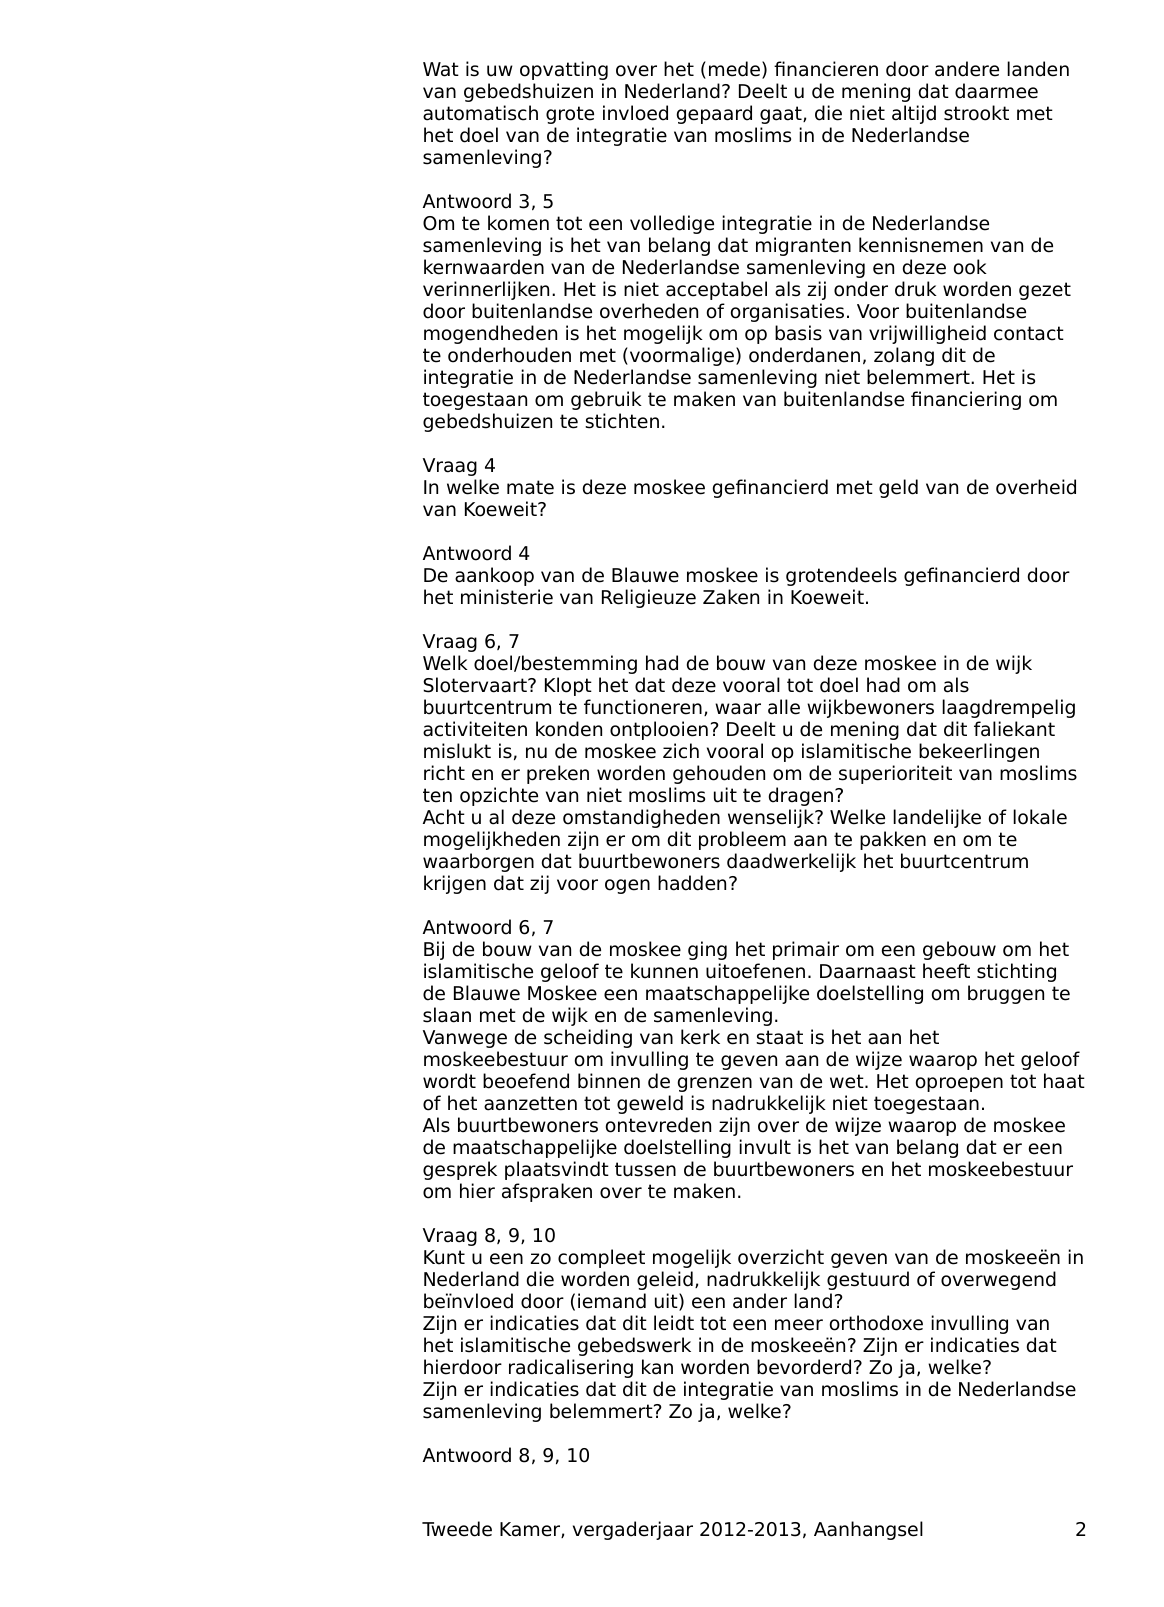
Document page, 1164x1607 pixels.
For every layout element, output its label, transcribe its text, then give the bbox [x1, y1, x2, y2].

text Vanwege de scheiding van kerk en staat is het aan het moskeebestuur om invulling te geven aan de wijze waarop het geloof wordt beoefend binnen de grenzen van de wet. Het oproepen tot haat of het aanzetten tot geweld is nadrukkelijk niet toegestaan. [422, 1027, 1087, 1115]
text Antwoord 8, 9, 10 [422, 1445, 1087, 1467]
text Antwoord 3, 5 [422, 191, 1087, 213]
text Als buurtbewoners ontevreden zijn over de wijze waarop de moskee de maatschappelijke doelstelling invult is het van belang dat er een gesprek plaatsvindt tussen de buurtbewoners en het moskeebestuur om hier afspraken over te maken. [422, 1115, 1087, 1203]
text Welk doel/bestemming had de bouw van deze moskee in de wijk Slotervaart? Klopt het dat deze vooral tot doel had om als buurtcentrum te functioneren, waar alle wijkbewoners laagdrempelig activiteiten konden ontplooien? Deelt u de mening dat dit faliekant mislukt is, nu de moskee zich vooral op islamitische bekeerlingen richt en er preken worden gehouden om de superioriteit van moslims ten opzichte van niet moslims uit te dragen? [422, 653, 1087, 807]
text Bij de bouw van de moskee ging het primair om een gebouw om het islamitische geloof te kunnen uitoefenen. Daarnaast heeft stichting de Blauwe Moskee een maatschappelijke doelstelling om bruggen te slaan met de wijk en de samenleving. [422, 939, 1087, 1027]
text Om te komen tot een volledige integratie in de Nederlandse samenleving is het van belang dat migranten kennisnemen van de kernwaarden van de Nederlandse samenleving en deze ook verinnerlijken. Het is niet acceptabel als zij onder druk worden gezet door buitenlandse overheden of organisaties. Voor buitenlandse mogendheden is het mogelijk om op basis van vrijwilligheid contact te onderhouden met (voormalige) onderdanen, zolang dit de integratie in de Nederlandse samenleving niet belemmert. Het is toegestaan om gebruik te maken van buitenlandse financiering om gebedshuizen te stichten. [422, 213, 1087, 433]
text Vraag 8, 9, 10 [422, 1225, 1087, 1247]
text Antwoord 6, 7 [422, 917, 1087, 939]
text In welke mate is deze moskee gefinancierd met geld van de overheid van Koeweit? [422, 477, 1087, 521]
text Zijn er indicaties dat dit leidt tot een meer orthodoxe invulling van het islamitische gebedswerk in de moskeeën? Zijn er indicaties dat hierdoor radicalisering kan worden bevorderd? Zo ja, welke? [422, 1313, 1087, 1379]
text Vraag 6, 7 [422, 631, 1087, 653]
text De aankoop van de Blauwe moskee is grotendeels gefinancierd door het ministerie van Religieuze Zaken in Koeweit. [422, 565, 1087, 609]
text Wat is uw opvatting over het (mede) financieren door andere landen van gebedshuizen in Nederland? Deelt u de mening dat daarmee automatisch grote invloed gepaard gaat, die niet altijd strookt met het doel van de integratie van moslims in de Nederlandse samenleving? [422, 59, 1087, 169]
text Vraag 4 [422, 455, 1087, 477]
text Acht u al deze omstandigheden wenselijk? Welke landelijke of lokale mogelijkheden zijn er om dit probleem aan te pakken en om te waarborgen dat buurtbewoners daadwerkelijk het buurtcentrum krijgen dat zij voor ogen hadden? [422, 807, 1087, 895]
text Antwoord 4 [422, 543, 1087, 565]
text Kunt u een zo compleet mogelijk overzicht geven van de moskeeën in Nederland die worden geleid, nadrukkelijk gestuurd of overwegend beïnvloed door (iemand uit) een ander land? [422, 1247, 1087, 1313]
text Zijn er indicaties dat dit de integratie van moslims in de Nederlandse samenleving belemmert? Zo ja, welke? [422, 1379, 1087, 1423]
